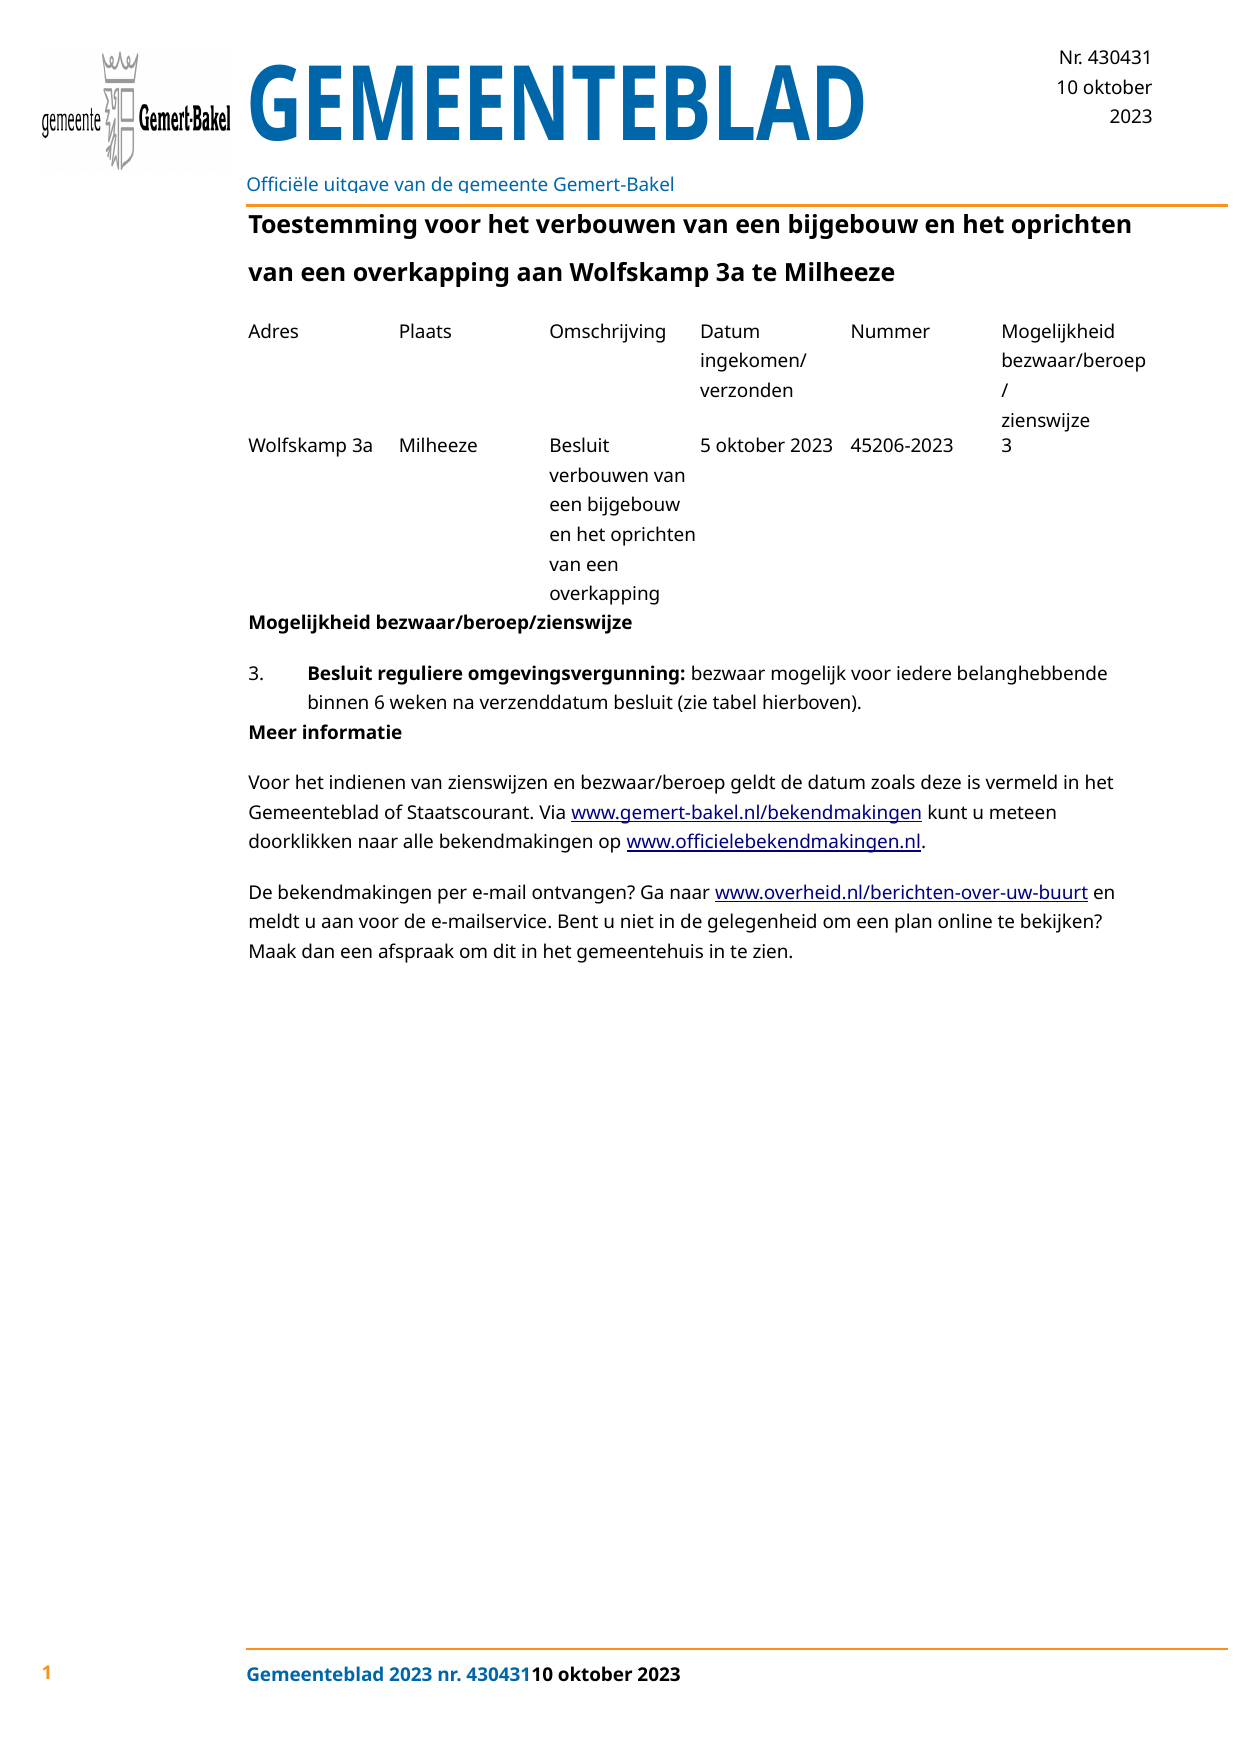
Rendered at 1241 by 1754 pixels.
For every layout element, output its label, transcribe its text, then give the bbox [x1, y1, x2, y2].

table_cell Milheeze [399, 433, 549, 606]
table_cell 45206-2023 [850, 433, 1001, 606]
table_header Datum ingekomen/ verzonden [700, 318, 850, 432]
table_header Omschrijving [549, 318, 700, 432]
table_cell 3 [1001, 433, 1152, 606]
text De bekendmakingen per e-mail ontvangen? Ga naar www.overheid.nl/berichten-over-uw-buurt en meldt u aan voor de e-mailservice. Bent u niet in de gelegenheid om een plan online te bekijken? Maak dan een afspraak om dit in het gemeentehuis in te zien. [248, 879, 1152, 964]
text Meer informatie [248, 719, 1152, 745]
text Mogelijkheid bezwaar/beroep/zienswijze [248, 609, 1152, 635]
table_cell Wolfskamp 3a [248, 433, 398, 606]
text Voor het indienen van zienswijzen en bezwaar/beroep geldt de datum zoals deze is vermeld in het Gemeenteblad of Staatscourant. Via www.gemert-bakel.nl/bekendmakingen kunt u meteen doorklikken naar alle bekendmakingen op www.officielebekendmakingen.nl. [248, 769, 1152, 854]
text Toestemming voor het verbouwen van een bijgebouw en het oprichten van een overkapping aan Wolfskamp 3a te Milheeze [248, 207, 1152, 288]
table_header Adres [248, 318, 398, 432]
table_header Nummer [850, 318, 1001, 432]
table_cell Besluit verbouwen van een bijgebouw en het oprichten van een overkapping [549, 433, 700, 606]
table_cell 5 oktober 2023 [700, 433, 850, 606]
picture [41, 47, 231, 172]
table_header Plaats [399, 318, 549, 432]
list Besluit reguliere omgevingsvergunning: bezwaar mogelijk voor iedere belanghebbende binnen 6 weken na verzenddatum besluit (zie tabel hierboven). [248, 660, 1152, 715]
table_header Mogelijkheid bezwaar/beroep/ zienswijze [1001, 318, 1152, 432]
